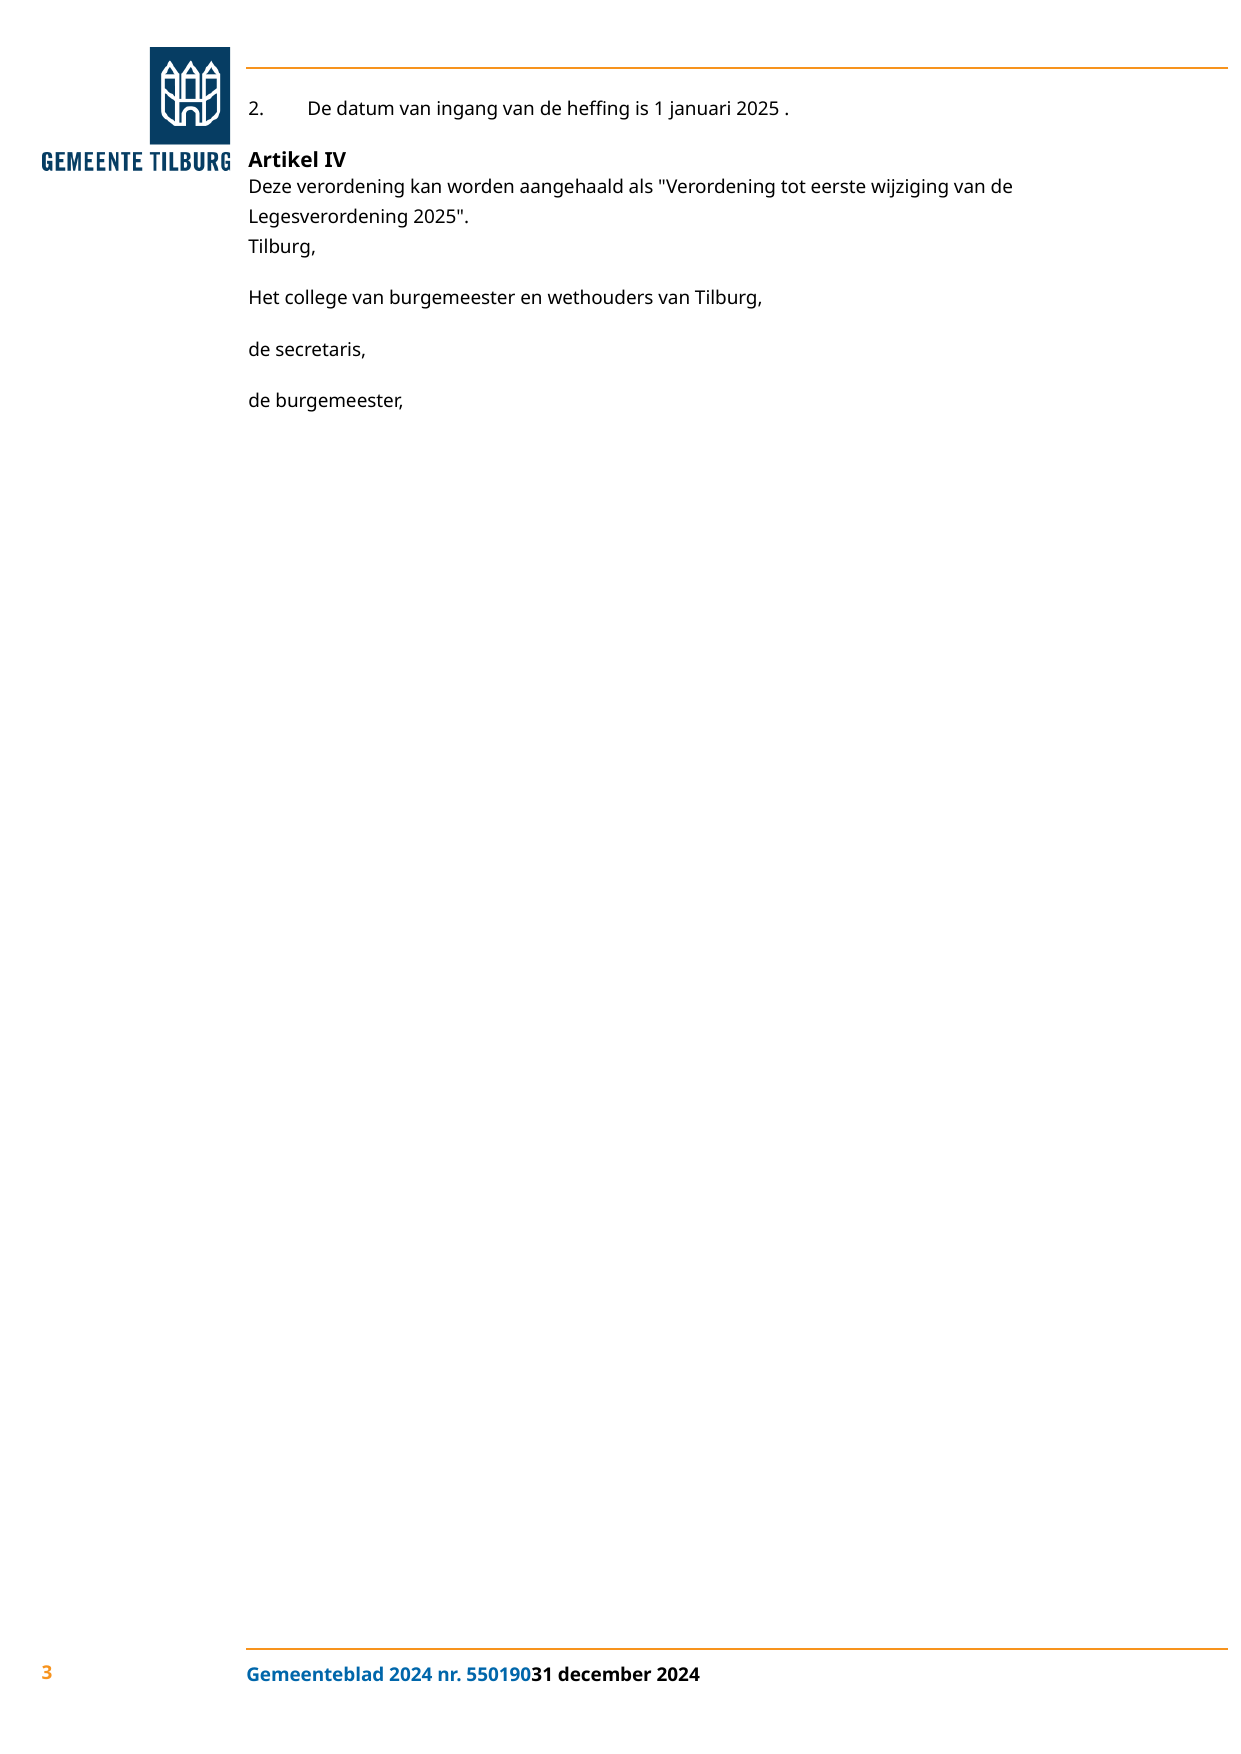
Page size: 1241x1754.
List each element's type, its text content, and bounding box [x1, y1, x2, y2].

text de secretaris, [248, 336, 1152, 361]
text Deze verordening kan worden aangehaald als "Verordening tot eerste wijziging van de Legesverordening 2025". [248, 174, 1152, 229]
text Tilburg, [248, 233, 1152, 258]
text Het college van burgemeester en wethouders van Tilburg, [248, 284, 1152, 310]
picture [41, 47, 231, 172]
text de burgemeester, [248, 387, 1152, 413]
list De datum van ingang van de heffing is 1 januari 2025 . [248, 95, 1152, 121]
text Artikel IV [248, 145, 1152, 174]
